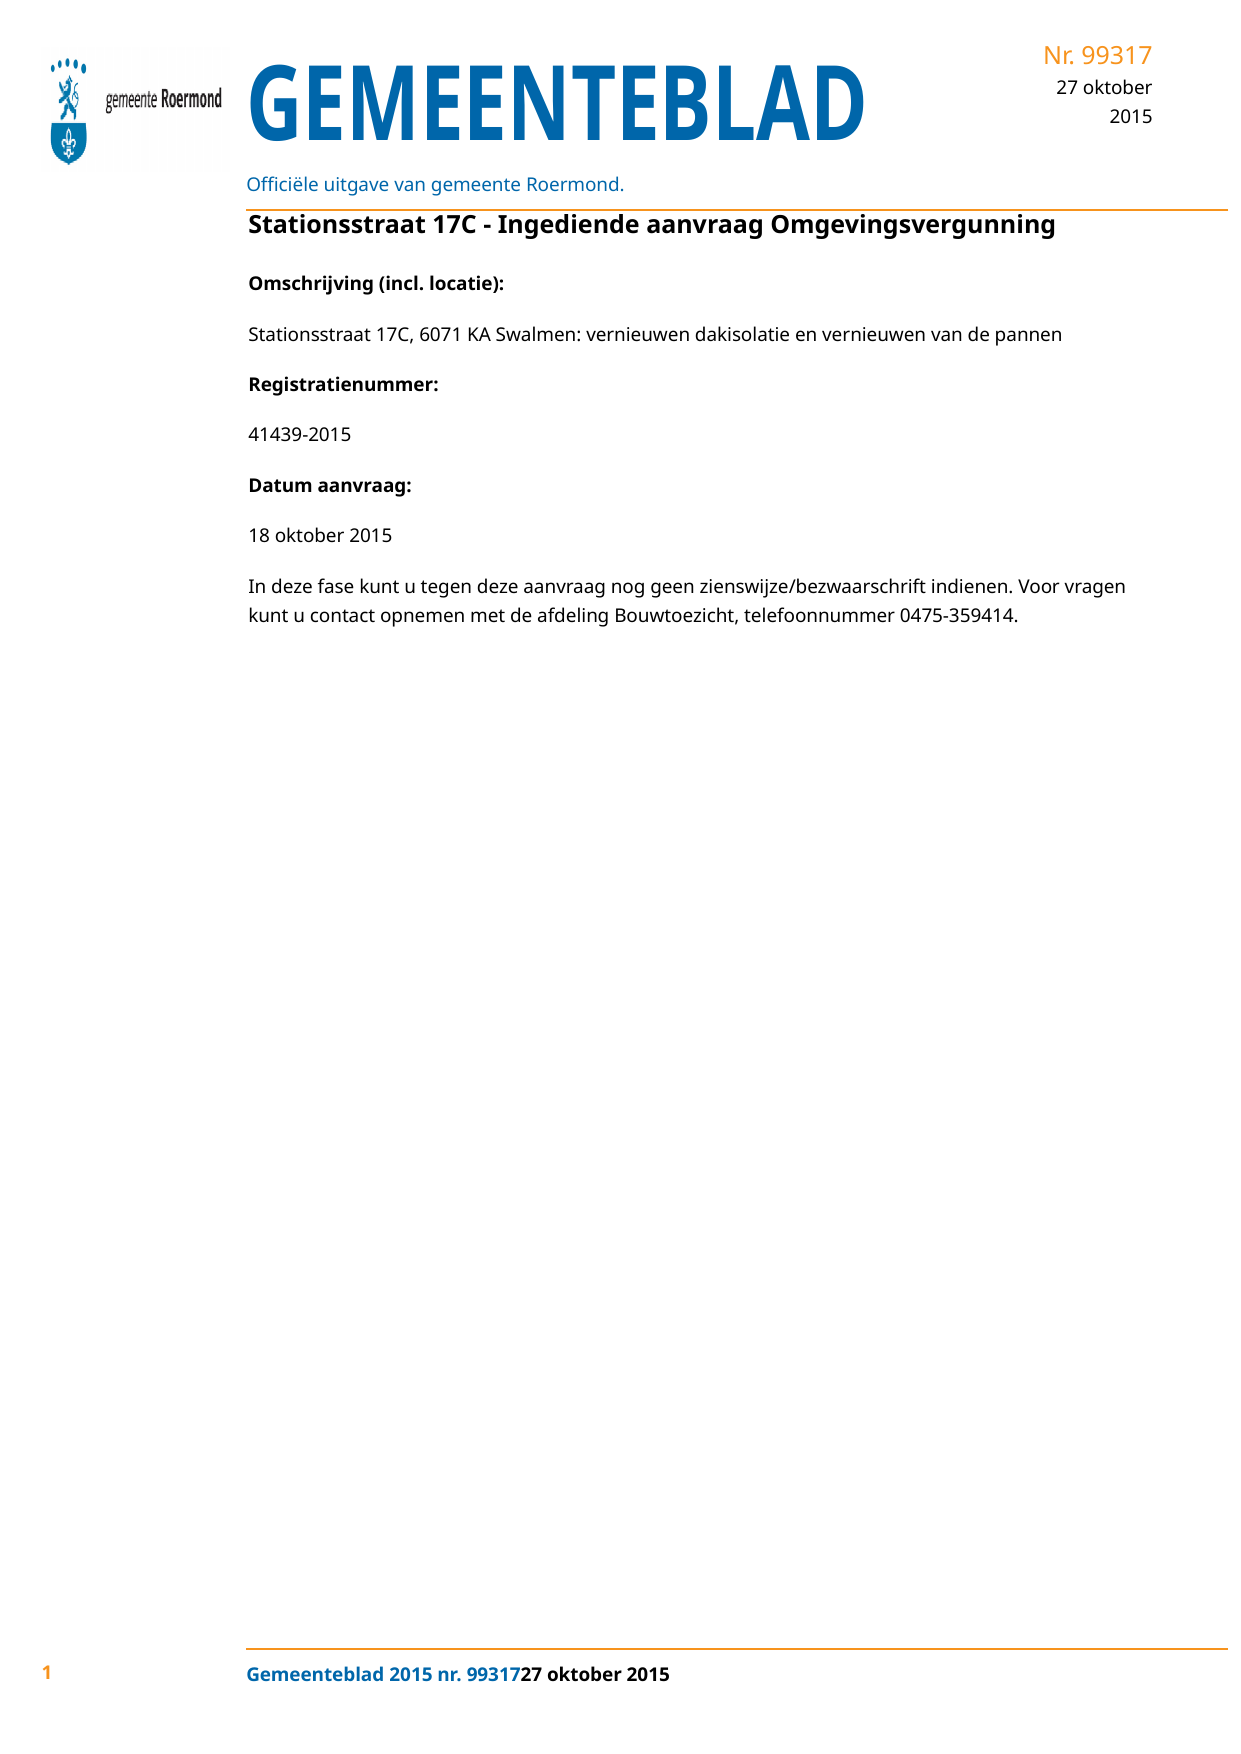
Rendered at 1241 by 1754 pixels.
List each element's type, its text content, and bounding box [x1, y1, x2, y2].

text Stationsstraat 17C - Ingediende aanvraag Omgevingsvergunning [248, 211, 1152, 241]
text In deze fase kunt u tegen deze aanvraag nog geen zienswijze/bezwaarschrift indienen. Voor vragen kunt u contact opnemen met de afdeling Bouwtoezicht, telefoonnummer 0475-359414. [248, 573, 1152, 628]
text Omschrijving (incl. locatie): [248, 270, 1152, 296]
picture [41, 47, 231, 172]
text 18 oktober 2015 [248, 522, 1152, 548]
text 41439-2015 [248, 422, 1152, 447]
text Registratienummer: [248, 371, 1152, 397]
text Datum aanvraag: [248, 472, 1152, 498]
text Stationsstraat 17C, 6071 KA Swalmen: vernieuwen dakisolatie en vernieuwen van de pannen [248, 321, 1152, 346]
